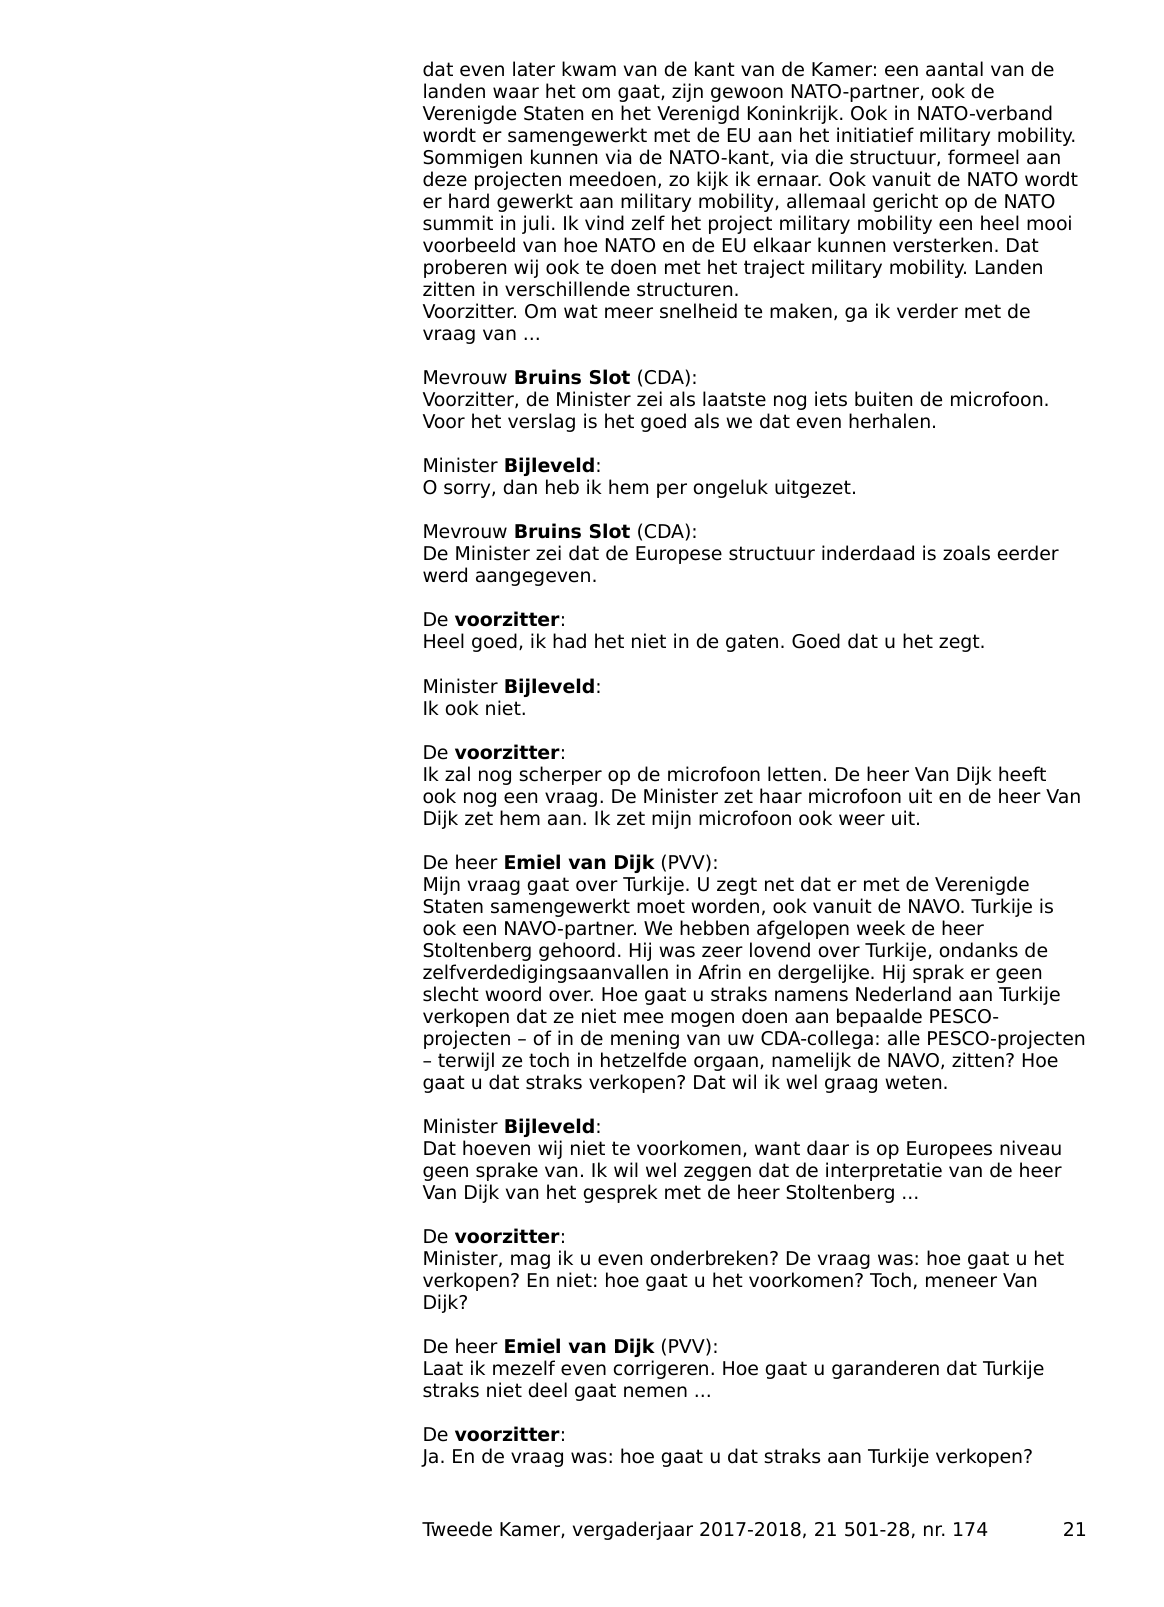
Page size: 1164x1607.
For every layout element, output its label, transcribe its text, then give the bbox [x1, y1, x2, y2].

text Minister, mag ik u even onderbreken? De vraag was: hoe gaat u het verkopen? En niet: hoe gaat u het voorkomen? Toch, meneer Van Dijk? [422, 1248, 1087, 1314]
text Dat hoeven wij niet te voorkomen, want daar is op Europees niveau geen sprake van. Ik wil wel zeggen dat de interpretatie van de heer Van Dijk van het gesprek met de heer Stoltenberg ... [422, 1138, 1087, 1204]
text Minister Bijleveld: [422, 676, 1087, 697]
text Ik ook niet. [422, 697, 1087, 719]
text De heer Emiel van Dijk (PVV): [422, 852, 1087, 874]
text O sorry, dan heb ik hem per ongeluk uitgezet. [422, 477, 1087, 499]
text Heel goed, ik had het niet in de gaten. Goed dat u het zegt. [422, 631, 1087, 653]
text De heer Emiel van Dijk (PVV): [422, 1336, 1087, 1358]
text Mevrouw Bruins Slot (CDA): [422, 367, 1087, 389]
text De voorzitter: [422, 1424, 1087, 1446]
text Mijn vraag gaat over Turkije. U zegt net dat er met de Verenigde Staten samengewerkt moet worden, ook vanuit de NAVO. Turkije is ook een NAVO-partner. We hebben afgelopen week de heer Stoltenberg gehoord. Hij was zeer lovend over Turkije, ondanks de zelfverdedigingsaanvallen in Afrin en dergelijke. Hij sprak er geen slecht woord over. Hoe gaat u straks namens Nederland aan Turkije verkopen dat ze niet mee mogen doen aan bepaalde PESCO-projecten – of in de mening van uw CDA-collega: alle PESCO-projecten – terwijl ze toch in hetzelfde orgaan, namelijk de NAVO, zitten? Hoe gaat u dat straks verkopen? Dat wil ik wel graag weten. [422, 874, 1087, 1093]
text Voorzitter, de Minister zei als laatste nog iets buiten de microfoon. Voor het verslag is het goed als we dat even herhalen. [422, 389, 1087, 433]
text De voorzitter: [422, 1226, 1087, 1248]
text Ik zal nog scherper op de microfoon letten. De heer Van Dijk heeft ook nog een vraag. De Minister zet haar microfoon uit en de heer Van Dijk zet hem aan. Ik zet mijn microfoon ook weer uit. [422, 764, 1087, 829]
text De voorzitter: [422, 609, 1087, 631]
text Laat ik mezelf even corrigeren. Hoe gaat u garanderen dat Turkije straks niet deel gaat nemen ... [422, 1358, 1087, 1402]
text Voorzitter. Om wat meer snelheid te maken, ga ik verder met de vraag van ... [422, 301, 1087, 345]
text Minister Bijleveld: [422, 1116, 1087, 1138]
text Mevrouw Bruins Slot (CDA): [422, 521, 1087, 543]
text Ja. En de vraag was: hoe gaat u dat straks aan Turkije verkopen? [422, 1446, 1087, 1468]
text Minister Bijleveld: [422, 455, 1087, 477]
text De voorzitter: [422, 742, 1087, 764]
text dat even later kwam van de kant van de Kamer: een aantal van de landen waar het om gaat, zijn gewoon NATO-partner, ook de Verenigde Staten en het Verenigd Koninkrijk. Ook in NATO-verband wordt er samengewerkt met de EU aan het initiatief military mobility. Sommigen kunnen via de NATO-kant, via die structuur, formeel aan deze projecten meedoen, zo kijk ik ernaar. Ook vanuit de NATO wordt er hard gewerkt aan military mobility, allemaal gericht op de NATO summit in juli. Ik vind zelf het project military mobility een heel mooi voorbeeld van hoe NATO en de EU elkaar kunnen versterken. Dat proberen wij ook te doen met het traject military mobility. Landen zitten in verschillende structuren. [422, 59, 1087, 301]
text De Minister zei dat de Europese structuur inderdaad is zoals eerder werd aangegeven. [422, 543, 1087, 587]
